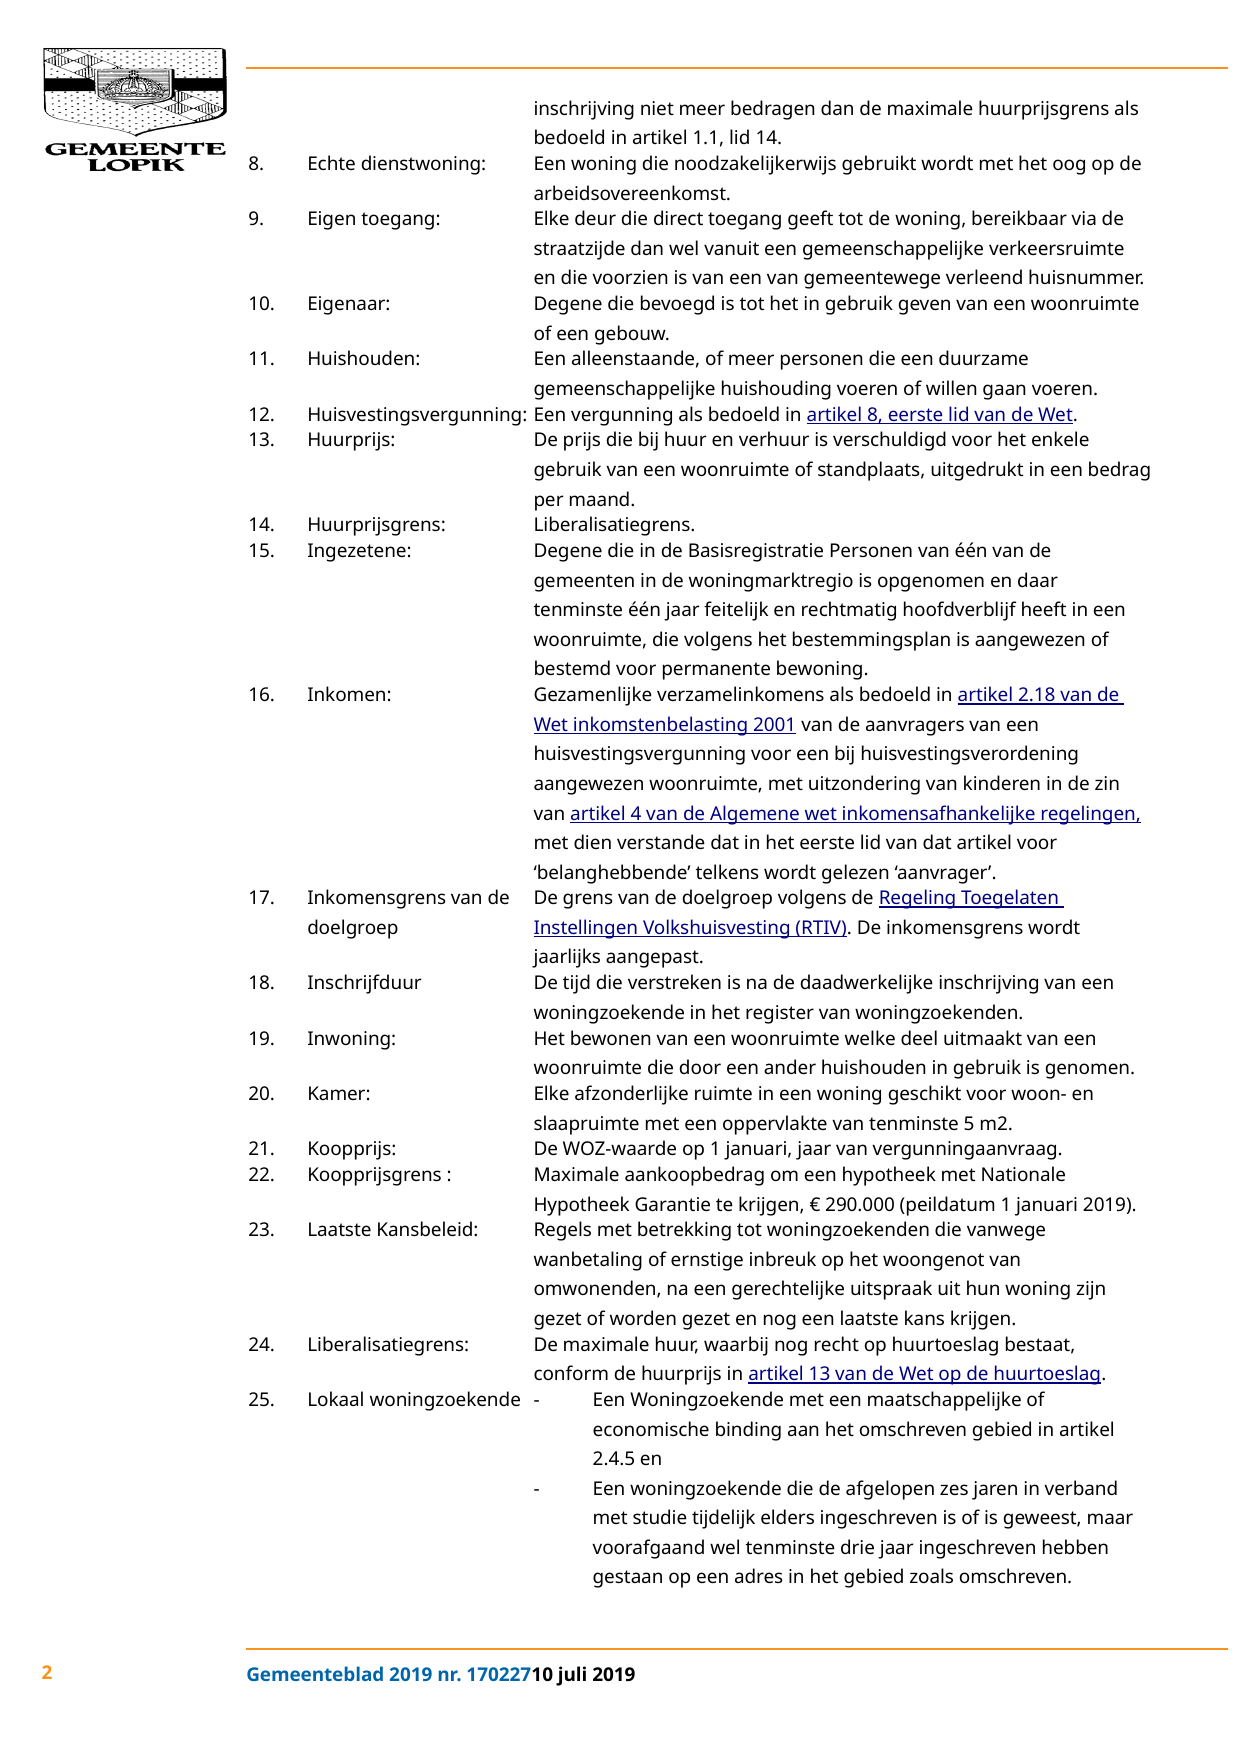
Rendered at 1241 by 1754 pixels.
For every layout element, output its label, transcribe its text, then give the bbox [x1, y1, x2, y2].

table_cell Een Woningzoekende met een maatschappelijke of economische binding aan het omschreven gebied in artikel 2.4.5 en Een woningzoekende die de afgelopen zes jaren in verband met studie tijdelijk elders ingeschreven is of is geweest, maar voorafgaand wel tenminste drie jaar ingeschreven hebben gestaan op een adres in het gebied zoals omschreven. [533, 1386, 1152, 1589]
table_cell Eigenaar: [248, 290, 533, 346]
table_cell Ingezetene: [248, 537, 533, 681]
table_cell De WOZ-waarde op 1 januari, jaar van vergunningaanvraag. [533, 1135, 1152, 1161]
table_cell Inwoning: [248, 1025, 533, 1080]
table_cell Inkomen: [248, 681, 533, 884]
table_cell Inschrijfduur [248, 970, 533, 1025]
table_cell Echte dienstwoning: [248, 150, 533, 205]
table_cell Een alleenstaande, of meer personen die een duurzame gemeenschappelijke huishouding voeren of willen gaan voeren. [533, 346, 1152, 401]
table_cell Koopprijs: [248, 1135, 533, 1161]
table_cell Liberalisatiegrens. [533, 512, 1152, 537]
table_cell Gezamenlijke verzamelinkomens als bedoeld in artikel 2.18 van de Wet inkomstenbelasting 2001 van de aanvragers van een huisvestingsvergunning voor een bij huisvestingsverordening aangewezen woonruimte, met uitzondering van kinderen in de zin van artikel 4 van de Algemene wet inkomensafhankelijke regelingen, met dien verstande dat in het eerste lid van dat artikel voor ‘belanghebbende’ telkens wordt gelezen ‘aanvrager’. [533, 681, 1152, 884]
table_cell Huurprijsgrens: [248, 512, 533, 537]
table_cell De maximale huur, waarbij nog recht op huurtoeslag bestaat, conform de huurprijs in artikel 13 van de Wet op de huurtoeslag. [533, 1331, 1152, 1386]
table_cell Regels met betrekking tot woningzoekenden die vanwege wanbetaling of ernstige inbreuk op het woongenot van omwonenden, na een gerechtelijke uitspraak uit hun woning zijn gezet of worden gezet en nog een laatste kans krijgen. [533, 1216, 1152, 1331]
table_cell Degene die in de Basisregistratie Personen van één van de gemeenten in de woningmarktregio is opgenomen en daar tenminste één jaar feitelijk en rechtmatig hoofdverblijf heeft in een woonruimte, die volgens het bestemmingsplan is aangewezen of bestemd voor permanente bewoning. [533, 537, 1152, 681]
table_cell De grens van de doelgroep volgens de Regeling Toegelaten Instellingen Volkshuisvesting (RTIV). De inkomensgrens wordt jaarlijks aangepast. [533, 885, 1152, 969]
table_cell Degene die bevoegd is tot het in gebruik geven van een woonruimte of een gebouw. [533, 290, 1152, 346]
table_cell Een woning die noodzakelijkerwijs gebruikt wordt met het oog op de arbeidsovereenkomst. [533, 150, 1152, 205]
picture [41, 47, 231, 172]
table_cell Huishouden: [248, 346, 533, 401]
table_cell Maximale aankoopbedrag om een hypotheek met Nationale Hypotheek Garantie te krijgen, € 290.000 (peildatum 1 januari 2019). [533, 1161, 1152, 1216]
table_cell [248, 95, 533, 150]
table_cell Elke afzonderlijke ruimte in een woning geschikt voor woon- en slaapruimte met een oppervlakte van tenminste 5 m2. [533, 1080, 1152, 1135]
table_cell Inkomensgrens van de doelgroep [248, 885, 533, 969]
table_cell Laatste Kansbeleid: [248, 1216, 533, 1331]
table_cell Huurprijs: [248, 427, 533, 512]
table_cell Liberalisatiegrens: [248, 1331, 533, 1386]
table_cell Eigen toegang: [248, 205, 533, 290]
table_cell Huisvestingsvergunning: [248, 401, 533, 427]
table_cell Kamer: [248, 1080, 533, 1135]
table_cell Elke deur die direct toegang geeft tot de woning, bereikbaar via de straatzijde dan wel vanuit een gemeenschappelijke verkeersruimte en die voorzien is van een van gemeentewege verleend huisnummer. [533, 205, 1152, 290]
table_cell De tijd die verstreken is na de daadwerkelijke inschrijving van een woningzoekende in het register van woningzoekenden. [533, 970, 1152, 1025]
table_cell Het bewonen van een woonruimte welke deel uitmaakt van een woonruimte die door een ander huishouden in gebruik is genomen. [533, 1025, 1152, 1080]
table_cell De prijs die bij huur en verhuur is verschuldigd voor het enkele gebruik van een woonruimte of standplaats, uitgedrukt in een bedrag per maand. [533, 427, 1152, 512]
table_cell Koopprijsgrens : [248, 1161, 533, 1216]
table_cell Een vergunning als bedoeld in artikel 8, eerste lid van de Wet. [533, 401, 1152, 427]
table_cell Lokaal woningzoekende [248, 1386, 533, 1589]
table_cell inschrijving niet meer bedragen dan de maximale huurprijsgrens als bedoeld in artikel 1.1, lid 14. [533, 95, 1152, 150]
